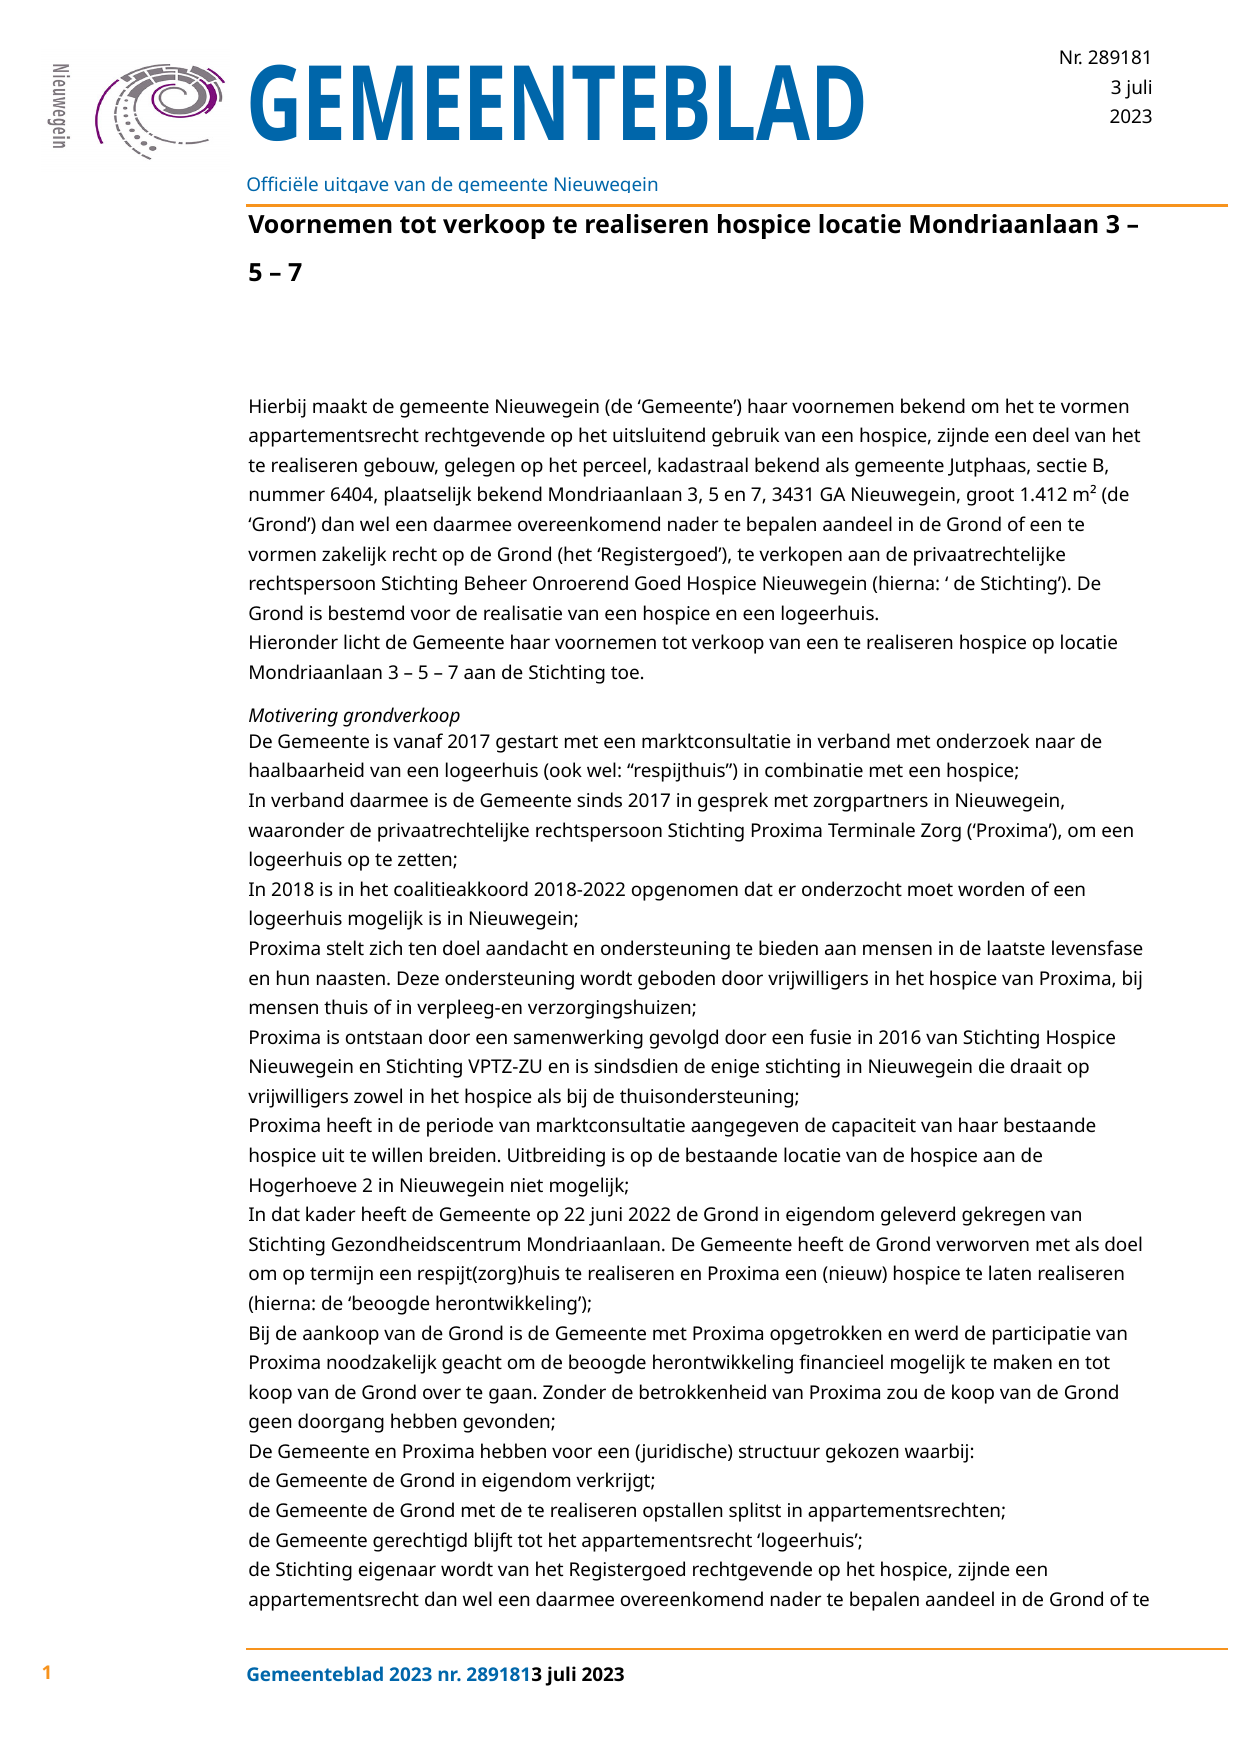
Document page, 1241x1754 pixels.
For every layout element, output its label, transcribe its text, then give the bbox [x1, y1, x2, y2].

text de Gemeente de Grond in eigendom verkrijgt; [248, 1468, 1152, 1493]
text de Gemeente de Grond met de te realiseren opstallen splitst in appartementsrechten; [248, 1497, 1152, 1523]
text Hieronder licht de Gemeente haar voornemen tot verkoop van een te realiseren hospice op locatie Mondriaanlaan 3 – 5 – 7 aan de Stichting toe. [248, 629, 1152, 685]
picture [41, 47, 231, 172]
text de Stichting eigenaar wordt van het Registergoed rechtgevende op het hospice, zijnde een appartementsrecht dan wel een daarmee overeenkomend nader te bepalen aandeel in de Grond of te [248, 1556, 1152, 1612]
text Proxima heeft in de periode van marktconsultatie aangegeven de capaciteit van haar bestaande hospice uit te willen breiden. Uitbreiding is op de bestaande locatie van de hospice aan de Hogerhoeve 2 in Nieuwegein niet mogelijk; [248, 1113, 1152, 1197]
text De Gemeente is vanaf 2017 gestart met een marktconsultatie in verband met onderzoek naar de haalbaarheid van een logeerhuis (ook wel: “respijthuis”) in combinatie met een hospice; [248, 728, 1152, 783]
text Proxima stelt zich ten doel aandacht en ondersteuning te bieden aan mensen in de laatste levensfase en hun naasten. Deze ondersteuning wordt geboden door vrijwilligers in het hospice van Proxima, bij mensen thuis of in verpleeg-en verzorgingshuizen; [248, 935, 1152, 1020]
text Voornemen tot verkoop te realiseren hospice locatie Mondriaanlaan 3 – 5 – 7 [248, 207, 1152, 288]
text Bij de aankoop van de Grond is de Gemeente met Proxima opgetrokken en werd de participatie van Proxima noodzakelijk geacht om de beoogde herontwikkeling financieel mogelijk te maken en tot koop van de Grond over te gaan. Zonder de betrokkenheid van Proxima zou de koop van de Grond geen doorgang hebben gevonden; [248, 1320, 1152, 1434]
text In verband daarmee is de Gemeente sinds 2017 in gesprek met zorgpartners in Nieuwegein, waaronder de privaatrechtelijke rechtspersoon Stichting Proxima Terminale Zorg (‘Proxima’), om een logeerhuis op te zetten; [248, 787, 1152, 872]
text Hierbij maakt de gemeente Nieuwegein (de ‘Gemeente’) haar voornemen bekend om het te vormen appartementsrecht rechtgevende op het uitsluitend gebruik van een hospice, zijnde een deel van het te realiseren gebouw, gelegen op het perceel, kadastraal bekend als gemeente Jutphaas, sectie B, nummer 6404, plaatselijk bekend Mondriaanlaan 3, 5 en 7, 3431 GA Nieuwegein, groot 1.412 m² (de ‘Grond’) dan wel een daarmee overeenkomend nader te bepalen aandeel in de Grond of een te vormen zakelijk recht op de Grond (het ‘Registergoed’), te verkopen aan de privaatrechtelijke rechtspersoon Stichting Beheer Onroerend Goed Hospice Nieuwegein (hierna: ‘ de Stichting’). De Grond is bestemd voor de realisatie van een hospice en een logeerhuis. [248, 393, 1152, 626]
text Motivering grondverkoop [248, 702, 1152, 728]
text De Gemeente en Proxima hebben voor een (juridische) structuur gekozen waarbij: [248, 1438, 1152, 1464]
text In dat kader heeft de Gemeente op 22 juni 2022 de Grond in eigendom geleverd gekregen van Stichting Gezondheidscentrum Mondriaanlaan. De Gemeente heeft de Grond verworven met als doel om op termijn een respijt(zorg)huis te realiseren en Proxima een (nieuw) hospice te laten realiseren (hierna: de ‘beoogde herontwikkeling’); [248, 1201, 1152, 1316]
text de Gemeente gerechtigd blijft tot het appartementsrecht ‘logeerhuis’; [248, 1527, 1152, 1552]
text Proxima is ontstaan door een samenwerking gevolgd door een fusie in 2016 van Stichting Hospice Nieuwegein en Stichting VPTZ-ZU en is sindsdien de enige stichting in Nieuwegein die draait op vrijwilligers zowel in het hospice als bij de thuisondersteuning; [248, 1024, 1152, 1109]
text In 2018 is in het coalitieakkoord 2018-2022 opgenomen dat er onderzocht moet worden of een logeerhuis mogelijk is in Nieuwegein; [248, 876, 1152, 931]
